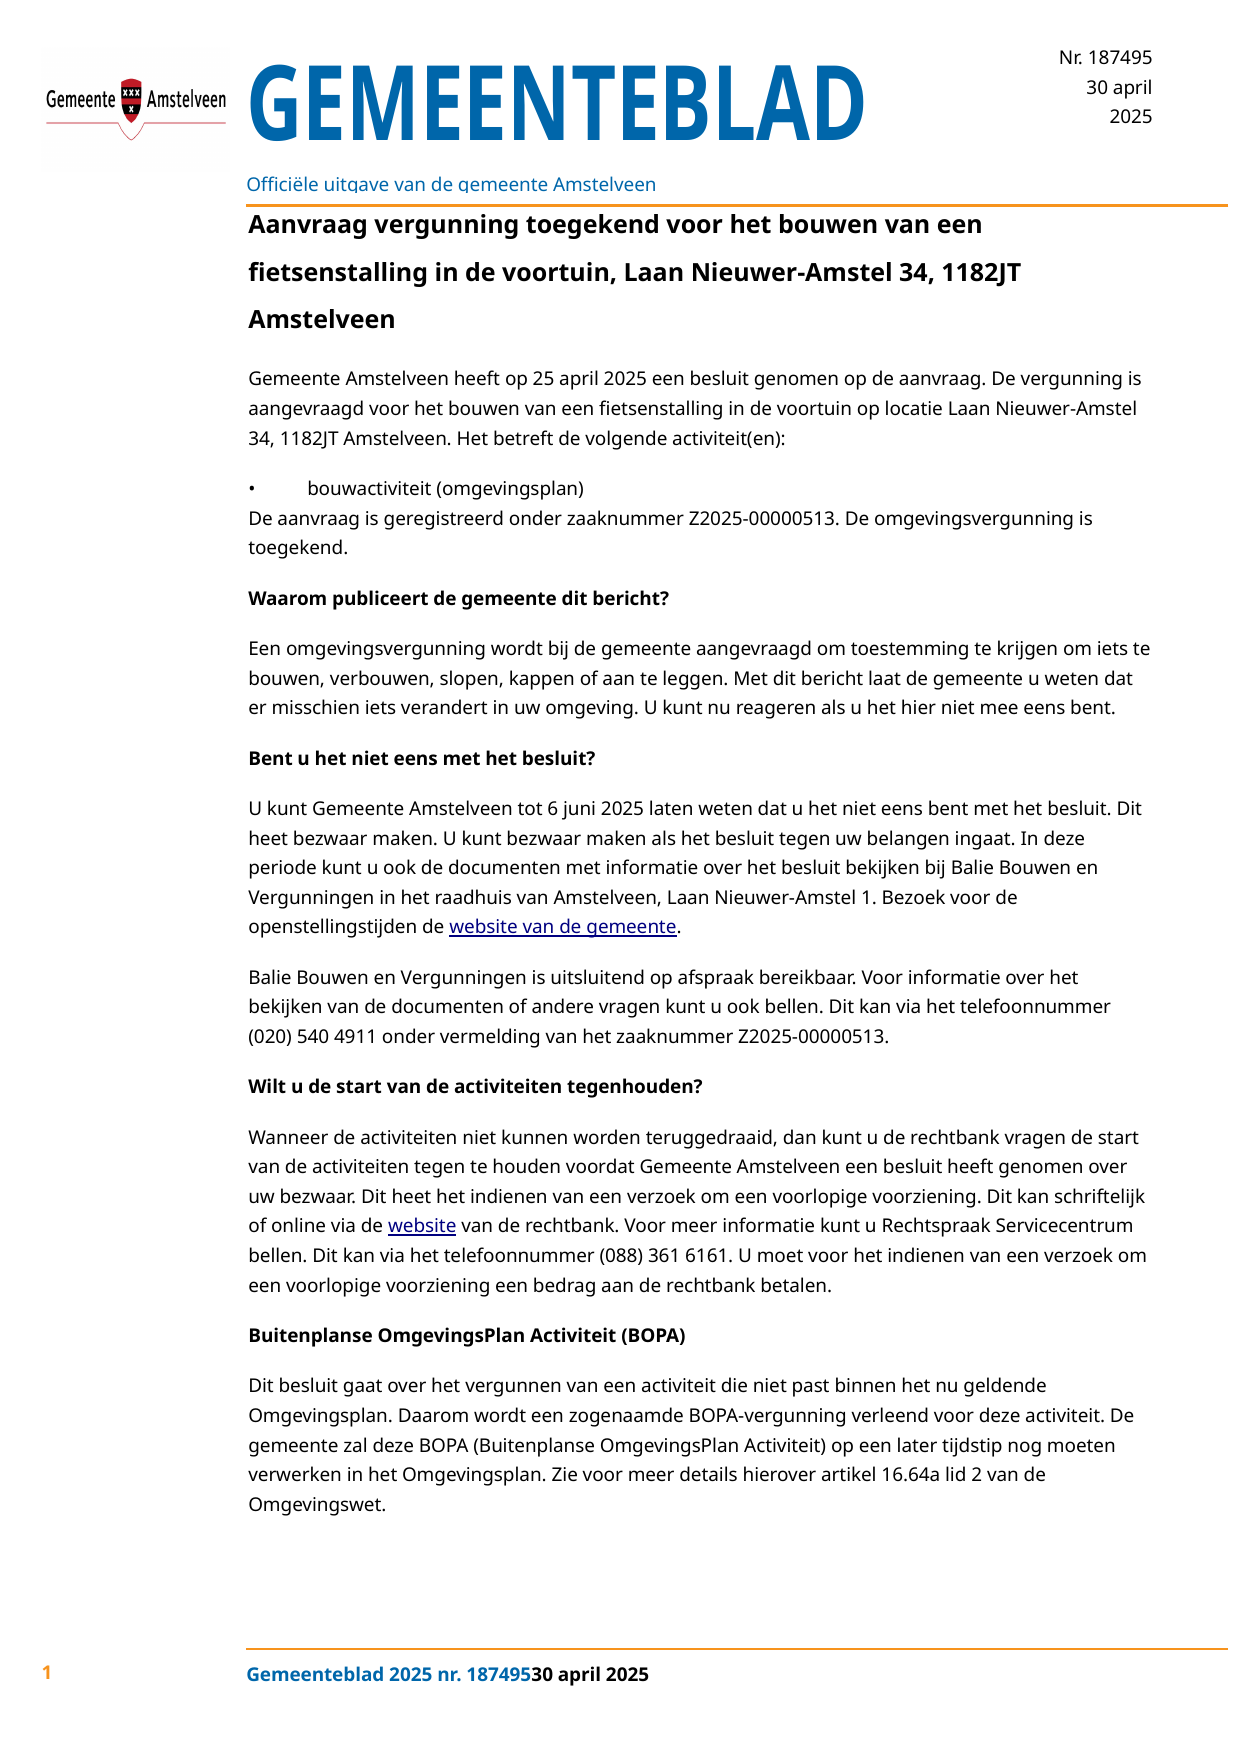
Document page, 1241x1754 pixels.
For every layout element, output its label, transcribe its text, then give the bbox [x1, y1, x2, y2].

text Wanneer de activiteiten niet kunnen worden teruggedraaid, dan kunt u de rechtbank vragen de start van de activiteiten tegen te houden voordat Gemeente Amstelveen een besluit heeft genomen over uw bezwaar. Dit heet het indienen van een verzoek om een voorlopige voorziening. Dit kan schriftelijk of online via de website van de rechtbank. Voor meer informatie kunt u Rechtspraak Servicecentrum bellen. Dit kan via het telefoonnummer (088) 361 6161. U moet voor het indienen van een verzoek om een voorlopige voorziening een bedrag aan de rechtbank betalen. [248, 1124, 1152, 1297]
list bouwactiviteit (omgevingsplan) [248, 475, 1152, 501]
text Gemeente Amstelveen heeft op 25 april 2025 een besluit genomen op de aanvraag. De vergunning is aangevraagd voor het bouwen van een fietsenstalling in de voortuin op locatie Laan Nieuwer-Amstel 34, 1182JT Amstelveen. Het betreft de volgende activiteit(en): [248, 366, 1152, 450]
text U kunt Gemeente Amstelveen tot 6 juni 2025 laten weten dat u het niet eens bent met het besluit. Dit heet bezwaar maken. U kunt bezwaar maken als het besluit tegen uw belangen ingaat. In deze periode kunt u ook de documenten met informatie over het besluit bekijken bij Balie Bouwen en Vergunningen in het raadhuis van Amstelveen, Laan Nieuwer-Amstel 1. Bezoek voor de openstellingstijden de website van de gemeente. [248, 795, 1152, 939]
picture [41, 47, 231, 172]
text Bent u het niet eens met het besluit? [248, 745, 1152, 770]
text Een omgevingsvergunning wordt bij de gemeente aangevraagd om toestemming te krijgen om iets te bouwen, verbouwen, slopen, kappen of aan te leggen. Met dit bericht laat de gemeente u weten dat er misschien iets verandert in uw omgeving. U kunt nu reageren als u het hier niet mee eens bent. [248, 635, 1152, 720]
text De aanvraag is geregistreerd onder zaaknummer Z2025-00000513. De omgevingsvergunning is toegekend. [248, 505, 1152, 560]
text Buitenplanse OmgevingsPlan Activiteit (BOPA) [248, 1322, 1152, 1348]
text Dit besluit gaat over het vergunnen van een activiteit die niet past binnen het nu geldende Omgevingsplan. Daarom wordt een zogenaamde BOPA-vergunning verleend voor deze activiteit. De gemeente zal deze BOPA (Buitenplanse OmgevingsPlan Activiteit) op een later tijdstip nog moeten verwerken in het Omgevingsplan. Zie voor meer details hierover artikel 16.64a lid 2 van de Omgevingswet. [248, 1373, 1152, 1517]
text Balie Bouwen en Vergunningen is uitsluitend op afspraak bereikbaar. Voor informatie over het bekijken van de documenten of andere vragen kunt u ook bellen. Dit kan via het telefoonnummer (020) 540 4911 onder vermelding van het zaaknummer Z2025-00000513. [248, 964, 1152, 1049]
text Wilt u de start van de activiteiten tegenhouden? [248, 1073, 1152, 1099]
text Aanvraag vergunning toegekend voor het bouwen van een fietsenstalling in de voortuin, Laan Nieuwer-Amstel 34, 1182JT Amstelveen [248, 207, 1152, 336]
text Waarom publiceert de gemeente dit bericht? [248, 585, 1152, 610]
